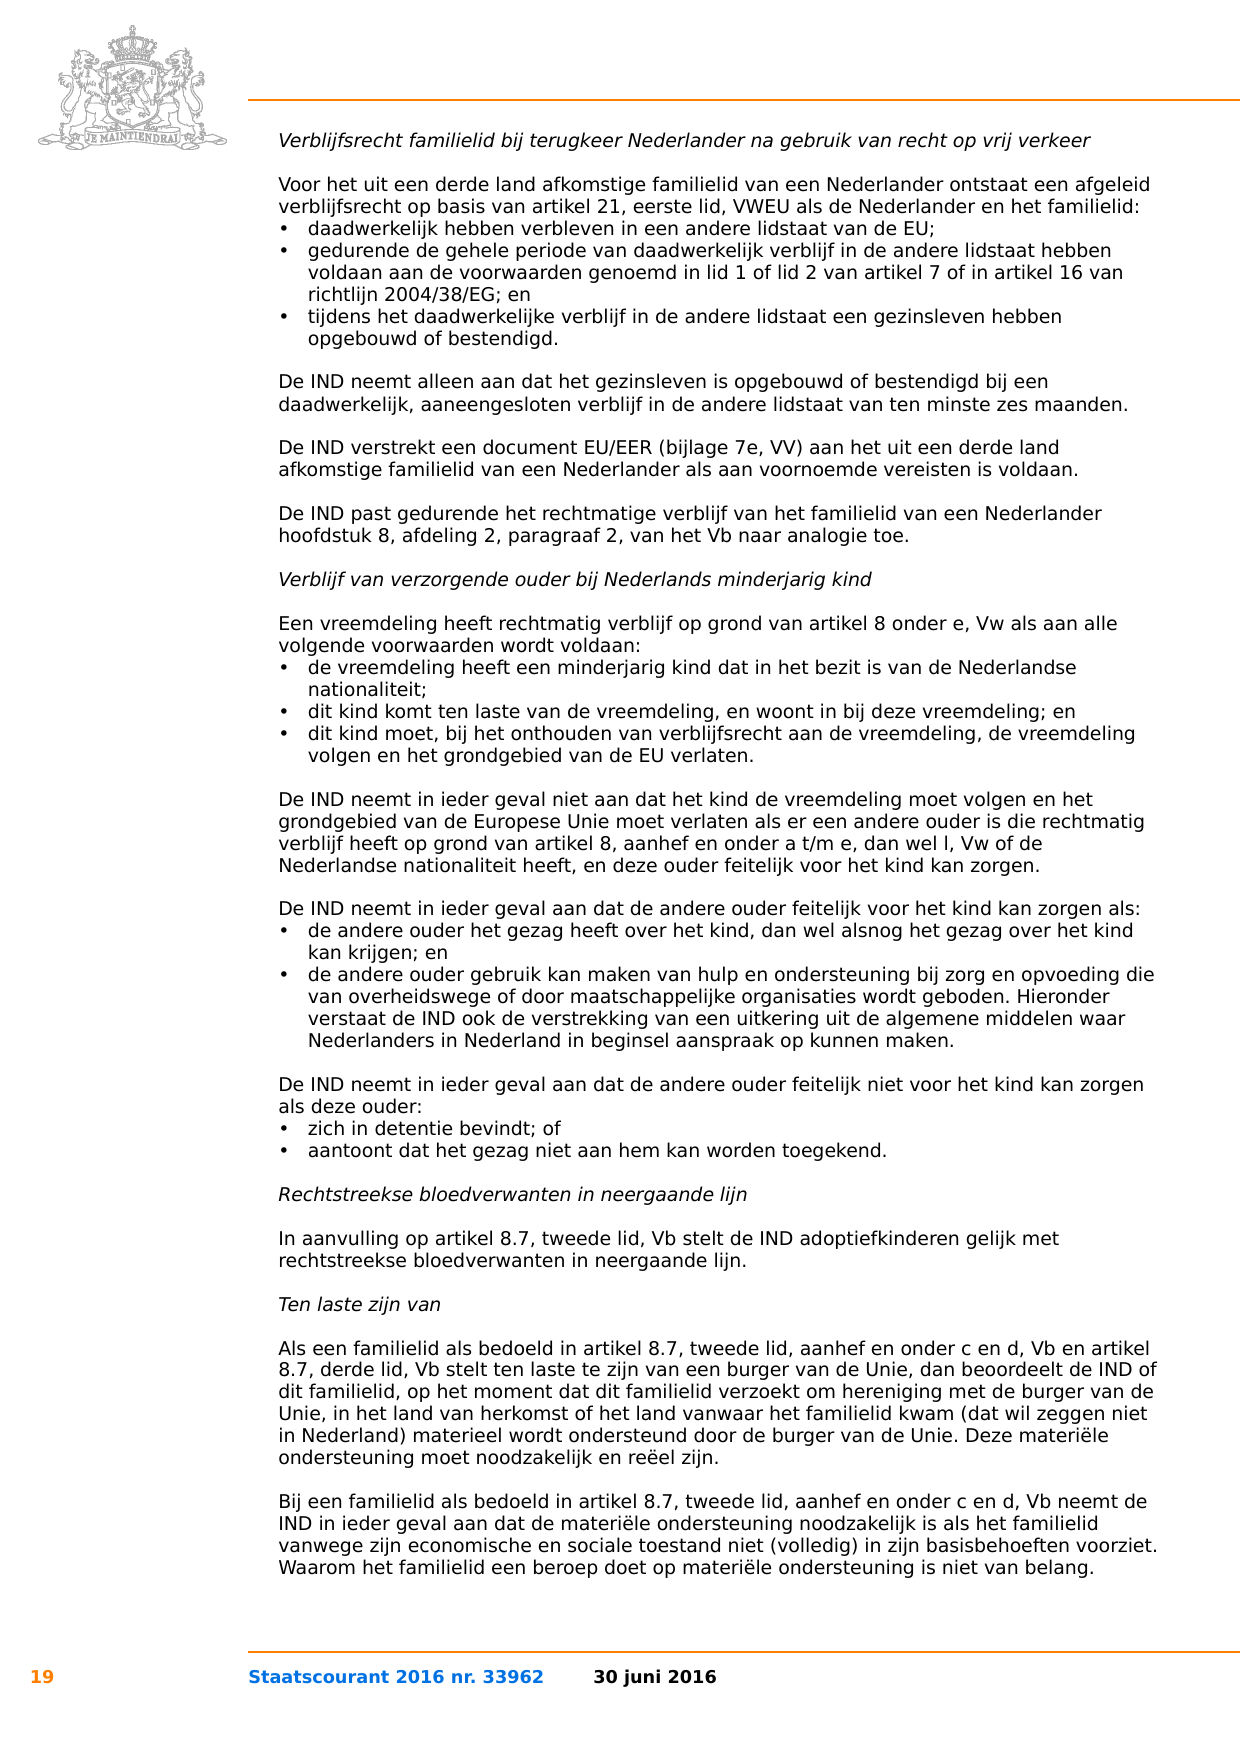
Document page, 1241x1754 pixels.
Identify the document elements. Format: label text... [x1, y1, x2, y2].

text Bij een familielid als bedoeld in artikel 8.7, tweede lid, aanhef en onder c en d, Vb neemt de IND in ieder geval aan dat de materiële ondersteuning noodzakelijk is als het familielid vanwege zijn economische en sociale toestand niet (volledig) in zijn basisbehoeften voorziet. Waarom het familielid een beroep doet op materiële ondersteuning is niet van belang. [278, 1491, 1163, 1579]
text De IND past gedurende het rechtmatige verblijf van het familielid van een Nederlander hoofdstuk 8, afdeling 2, paragraaf 2, van het Vb naar analogie toe. [278, 503, 1163, 547]
text In aanvulling op artikel 8.7, tweede lid, Vb stelt de IND adoptiefkinderen gelijk met rechtstreekse bloedverwanten in neergaande lijn. [278, 1228, 1163, 1272]
text De IND neemt in ieder geval niet aan dat het kind de vreemdeling moet volgen en het grondgebied van de Europese Unie moet verlaten als er een andere ouder is die rechtmatig verblijf heeft op grond van artikel 8, aanhef en onder a t/m e, dan wel l, Vw of de Nederlandse nationaliteit heeft, en deze ouder feitelijk voor het kind kan zorgen. [278, 788, 1163, 876]
text De IND neemt in ieder geval aan dat de andere ouder feitelijk niet voor het kind kan zorgen als deze ouder: [278, 1074, 1163, 1118]
text • aantoont dat het gezag niet aan hem kan worden toegekend. [278, 1140, 1163, 1162]
text • de andere ouder het gezag heeft over het kind, dan wel alsnog het gezag over het kind kan krijgen; en [278, 920, 1163, 964]
text • dit kind komt ten laste van de vreemdeling, en woont in bij deze vreemdeling; en [278, 701, 1163, 723]
text • dit kind moet, bij het onthouden van verblijfsrecht aan de vreemdeling, de vreemdeling volgen en het grondgebied van de EU verlaten. [278, 723, 1163, 767]
picture [38, 25, 227, 150]
text De IND verstrekt een document EU/EER (bijlage 7e, VV) aan het uit een derde land afkomstige familielid van een Nederlander als aan voornoemde vereisten is voldaan. [278, 437, 1163, 481]
text • de andere ouder gebruik kan maken van hulp en ondersteuning bij zorg en opvoeding die van overheidswege of door maatschappelijke organisaties wordt geboden. Hieronder verstaat de IND ook de verstrekking van een uitkering uit de algemene middelen waar Nederlanders in Nederland in beginsel aanspraak op kunnen maken. [278, 964, 1163, 1052]
text • daadwerkelijk hebben verbleven in een andere lidstaat van de EU; [278, 218, 1163, 240]
subtitle Ten laste zijn van [278, 1293, 1163, 1316]
text Als een familielid als bedoeld in artikel 8.7, tweede lid, aanhef en onder c en d, Vb en artikel 8.7, derde lid, Vb stelt ten laste te zijn van een burger van de Unie, dan beoordeelt de IND of dit familielid, op het moment dat dit familielid verzoekt om hereniging met de burger van de Unie, in het land van herkomst of het land vanwaar het familielid kwam (dat wil zeggen niet in Nederland) materieel wordt ondersteund door de burger van de Unie. Deze materiële ondersteuning moet noodzakelijk en reëel zijn. [278, 1337, 1163, 1469]
subtitle Verblijfsrecht familielid bij terugkeer Nederlander na gebruik van recht op vrij verkeer [278, 130, 1163, 152]
text • gedurende de gehele periode van daadwerkelijk verblijf in de andere lidstaat hebben voldaan aan de voorwaarden genoemd in lid 1 of lid 2 van artikel 7 of in artikel 16 van richtlijn 2004/38/EG; en [278, 240, 1163, 306]
text Voor het uit een derde land afkomstige familielid van een Nederlander ontstaat een afgeleid verblijfsrecht op basis van artikel 21, eerste lid, VWEU als de Nederlander en het familielid: [278, 174, 1163, 218]
text Een vreemdeling heeft rechtmatig verblijf op grond van artikel 8 onder e, Vw als aan alle volgende voorwaarden wordt voldaan: [278, 613, 1163, 657]
text • tijdens het daadwerkelijke verblijf in de andere lidstaat een gezinsleven hebben opgebouwd of bestendigd. [278, 306, 1163, 349]
text • zich in detentie bevindt; of [278, 1118, 1163, 1140]
subtitle Rechtstreekse bloedverwanten in neergaande lijn [278, 1184, 1163, 1206]
subtitle Verblijf van verzorgende ouder bij Nederlands minderjarig kind [278, 569, 1163, 591]
text • de vreemdeling heeft een minderjarig kind dat in het bezit is van de Nederlandse nationaliteit; [278, 657, 1163, 701]
text De IND neemt alleen aan dat het gezinsleven is opgebouwd of bestendigd bij een daadwerkelijk, aaneengesloten verblijf in de andere lidstaat van ten minste zes maanden. [278, 371, 1163, 415]
text De IND neemt in ieder geval aan dat de andere ouder feitelijk voor het kind kan zorgen als: [278, 898, 1163, 920]
